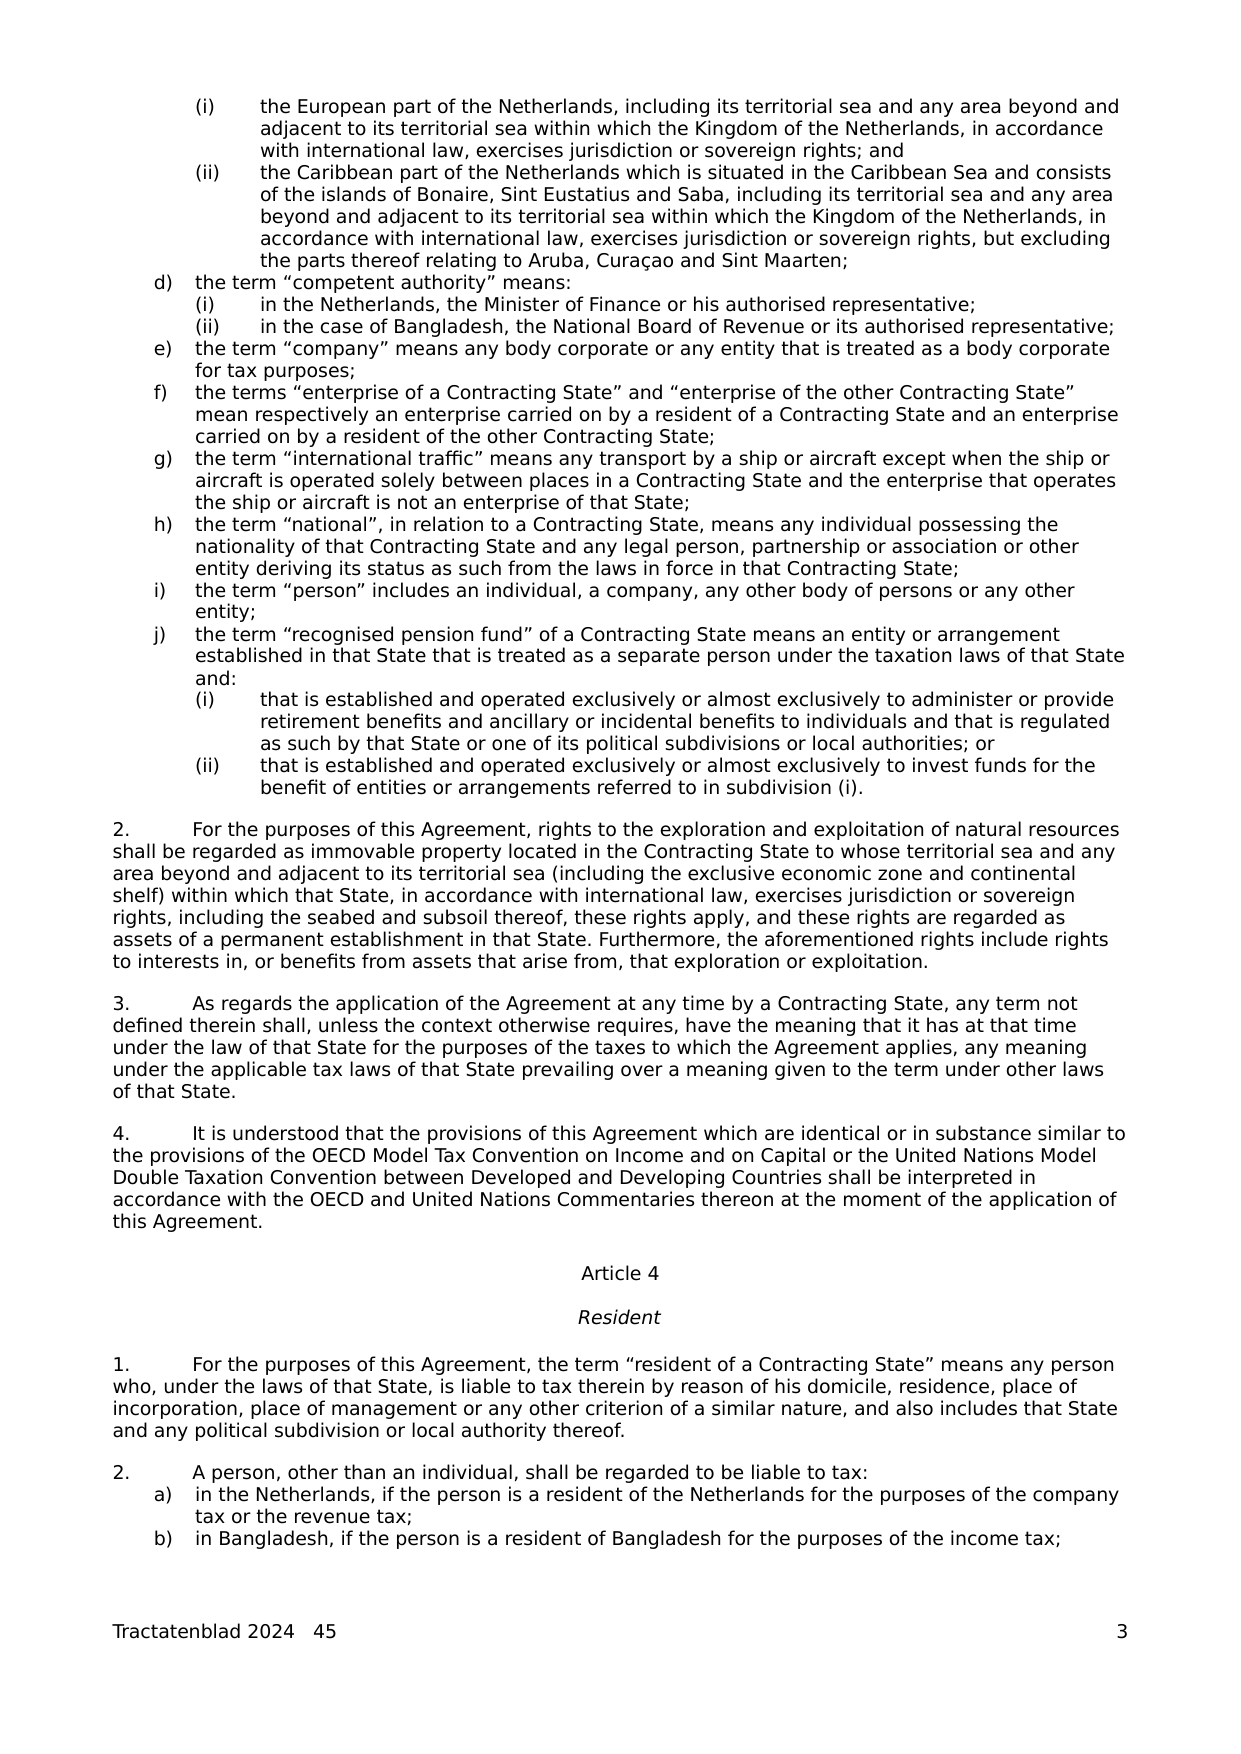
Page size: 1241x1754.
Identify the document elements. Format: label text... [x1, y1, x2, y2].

text (i) that is established and operated exclusively or almost exclusively to administer or provide retirement benefits and ancillary or incidental benefits to individuals and that is regulated as such by that State or one of its political subdivisions or local authorities; or [195, 689, 1128, 755]
text 4. It is understood that the provisions of this Agreement which are identical or in substance similar to the provisions of the OECD Model Tax Convention on Income and on Capital or the United Nations Model Double Taxation Convention between Developed and Developing Countries shall be interpreted in accordance with the OECD and United Nations Commentaries thereon at the moment of the application of this Agreement. [112, 1123, 1128, 1233]
subtitle Article 4 Resident [112, 1263, 1128, 1329]
text h) the term “national”, in relation to a Contracting State, means any individual possessing the nationality of that Contracting State and any legal person, partnership or association or other entity deriving its status as such from the laws in force in that Contracting State; [153, 513, 1128, 579]
text b) in Bangladesh, if the person is a resident of Bangladesh for the purposes of the income tax; [153, 1528, 1128, 1550]
text j) the term “recognised pension fund” of a Contracting State means an entity or arrangement established in that State that is treated as a separate person under the taxation laws of that State and: [153, 623, 1128, 689]
text (i) in the Netherlands, the Minister of Finance or his authorised representative; [195, 294, 1128, 316]
text i) the term “person” includes an individual, a company, any other body of persons or any other entity; [153, 579, 1128, 623]
text d) the term “competent authority” means: [153, 272, 1128, 294]
text (i) the European part of the Netherlands, including its territorial sea and any area beyond and adjacent to its territorial sea within which the Kingdom of the Netherlands, in accordance with international law, exercises jurisdiction or sovereign rights; and [195, 96, 1128, 162]
text (ii) the Caribbean part of the Netherlands which is situated in the Caribbean Sea and consists of the islands of Bonaire, Sint Eustatius and Saba, including its territorial sea and any area beyond and adjacent to its territorial sea within which the Kingdom of the Netherlands, in accordance with international law, exercises jurisdiction or sovereign rights, but excluding the parts thereof relating to Aruba, Curaçao and Sint Maarten; [195, 162, 1128, 272]
text 3. As regards the application of the Agreement at any time by a Contracting State, any term not defined therein shall, unless the context otherwise requires, have the meaning that it has at that time under the law of that State for the purposes of the taxes to which the Agreement applies, any meaning under the applicable tax laws of that State prevailing over a meaning given to the term under other laws of that State. [112, 993, 1128, 1103]
text g) the term “international traffic” means any transport by a ship or aircraft except when the ship or aircraft is operated solely between places in a Contracting State and the enterprise that operates the ship or aircraft is not an enterprise of that State; [153, 448, 1128, 513]
text e) the term “company” means any body corporate or any entity that is treated as a body corporate for tax purposes; [153, 338, 1128, 382]
text a) in the Netherlands, if the person is a resident of the Netherlands for the purposes of the company tax or the revenue tax; [153, 1484, 1128, 1528]
text (ii) in the case of Bangladesh, the National Board of Revenue or its authorised representative; [195, 316, 1128, 338]
text 2. For the purposes of this Agreement, rights to the exploration and exploitation of natural resources shall be regarded as immovable property located in the Contracting State to whose territorial sea and any area beyond and adjacent to its territorial sea (including the exclusive economic zone and continental shelf) within which that State, in accordance with international law, exercises jurisdiction or sovereign rights, including the seabed and subsoil thereof, these rights apply, and these rights are regarded as assets of a permanent establishment in that State. Furthermore, the aforementioned rights include rights to interests in, or benefits from assets that arise from, that exploration or exploitation. [112, 819, 1128, 973]
text 2. A person, other than an individual, shall be regarded to be liable to tax: [112, 1462, 1128, 1484]
text (ii) that is established and operated exclusively or almost exclusively to invest funds for the benefit of entities or arrangements referred to in subdivision (i). [195, 755, 1128, 799]
text 1. For the purposes of this Agreement, the term “resident of a Contracting State” means any person who, under the laws of that State, is liable to tax therein by reason of his domicile, residence, place of incorporation, place of management or any other criterion of a similar nature, and also includes that State and any political subdivision or local authority thereof. [112, 1354, 1128, 1442]
text f) the terms “enterprise of a Contracting State” and “enterprise of the other Contracting State” mean respectively an enterprise carried on by a resident of a Contracting State and an enterprise carried on by a resident of the other Contracting State; [153, 382, 1128, 448]
